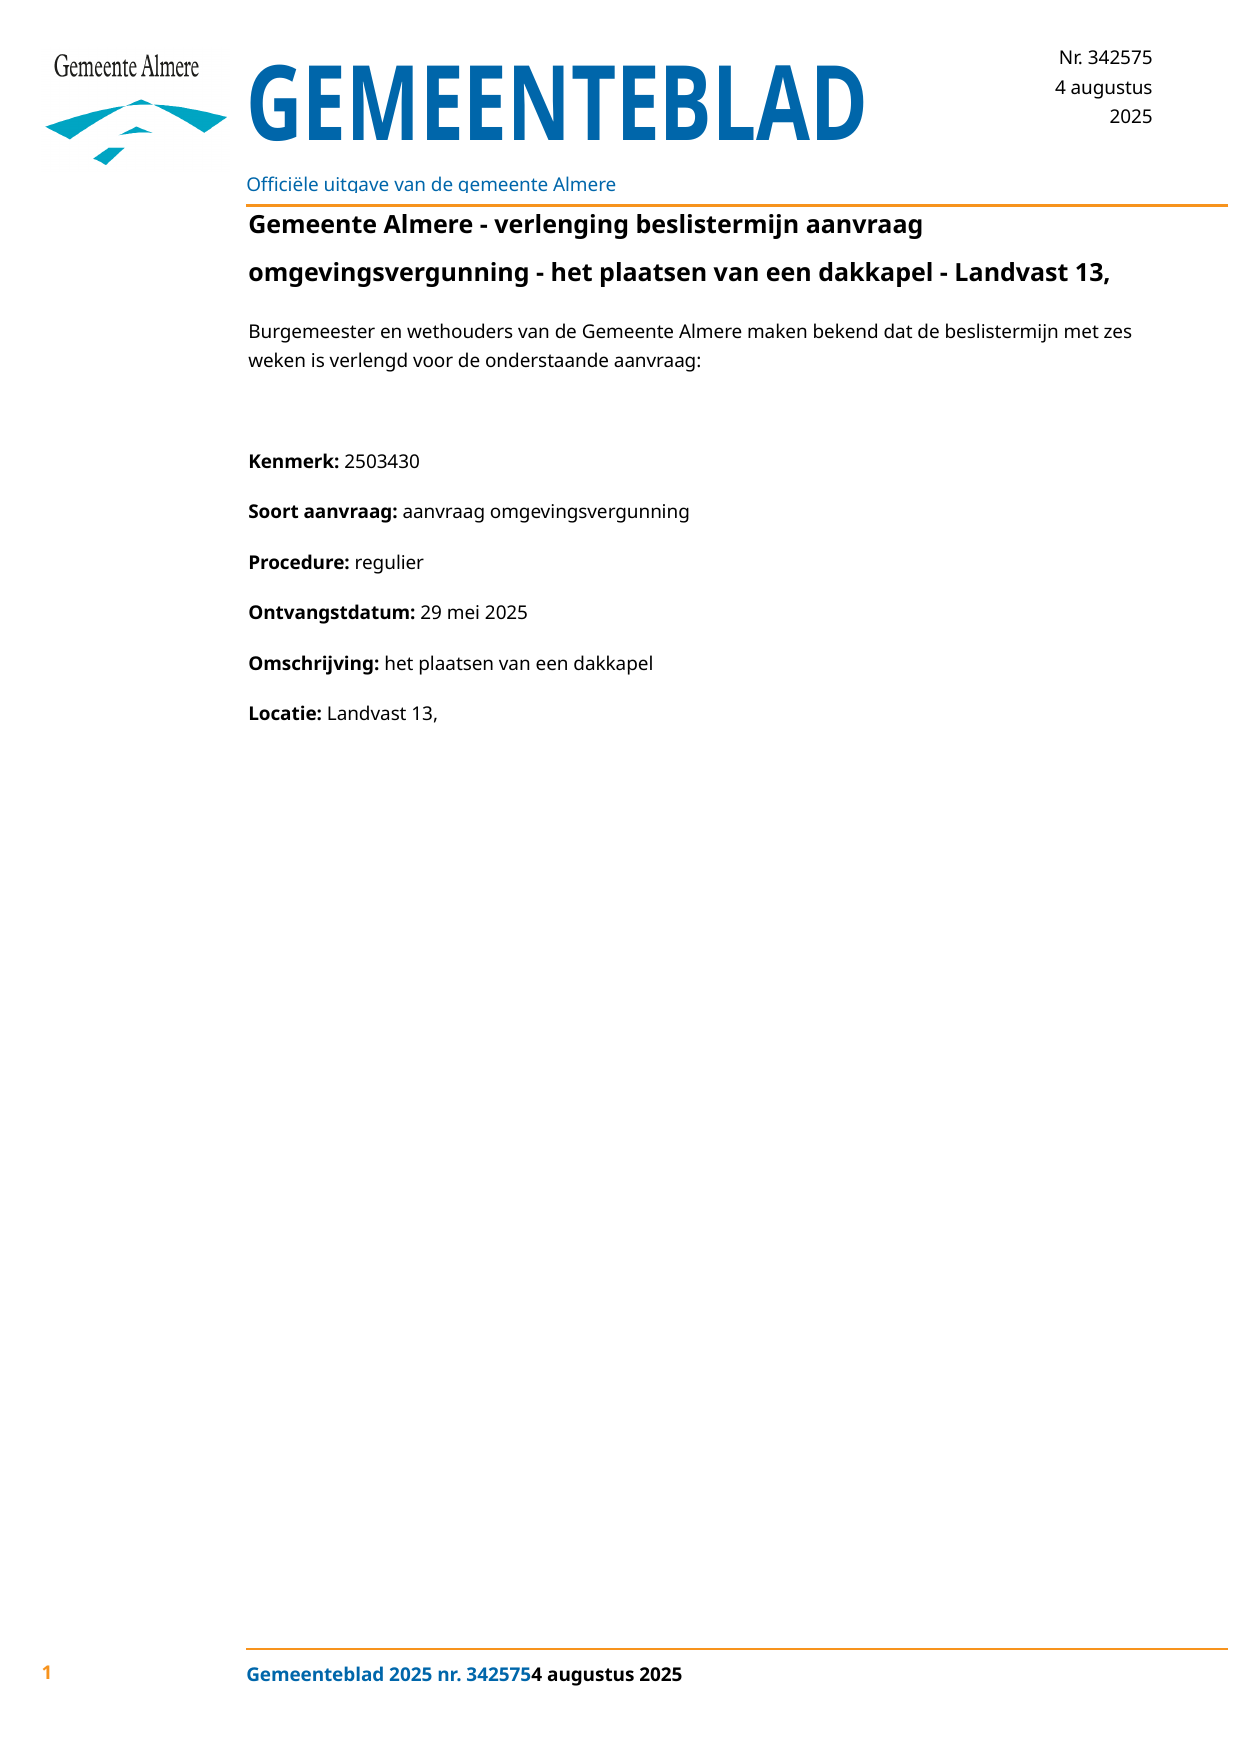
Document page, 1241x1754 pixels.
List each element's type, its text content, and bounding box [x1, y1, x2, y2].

text Locatie: Landvast 13, [248, 700, 1152, 726]
text Gemeente Almere - verlenging beslistermijn aanvraag omgevingsvergunning - het plaatsen van een dakkapel - Landvast 13, [248, 207, 1152, 288]
text Burgemeester en wethouders van de Gemeente Almere maken bekend dat de beslistermijn met zes weken is verlengd voor de onderstaande aanvraag: [248, 318, 1152, 373]
picture [41, 47, 231, 172]
text Ontvangstdatum: 29 mei 2025 [248, 599, 1152, 625]
text Procedure: regulier [248, 549, 1152, 575]
text Kenmerk: 2503430 [248, 448, 1152, 474]
text Soort aanvraag: aanvraag omgevingsvergunning [248, 499, 1152, 524]
text Omschrijving: het plaatsen van een dakkapel [248, 650, 1152, 676]
